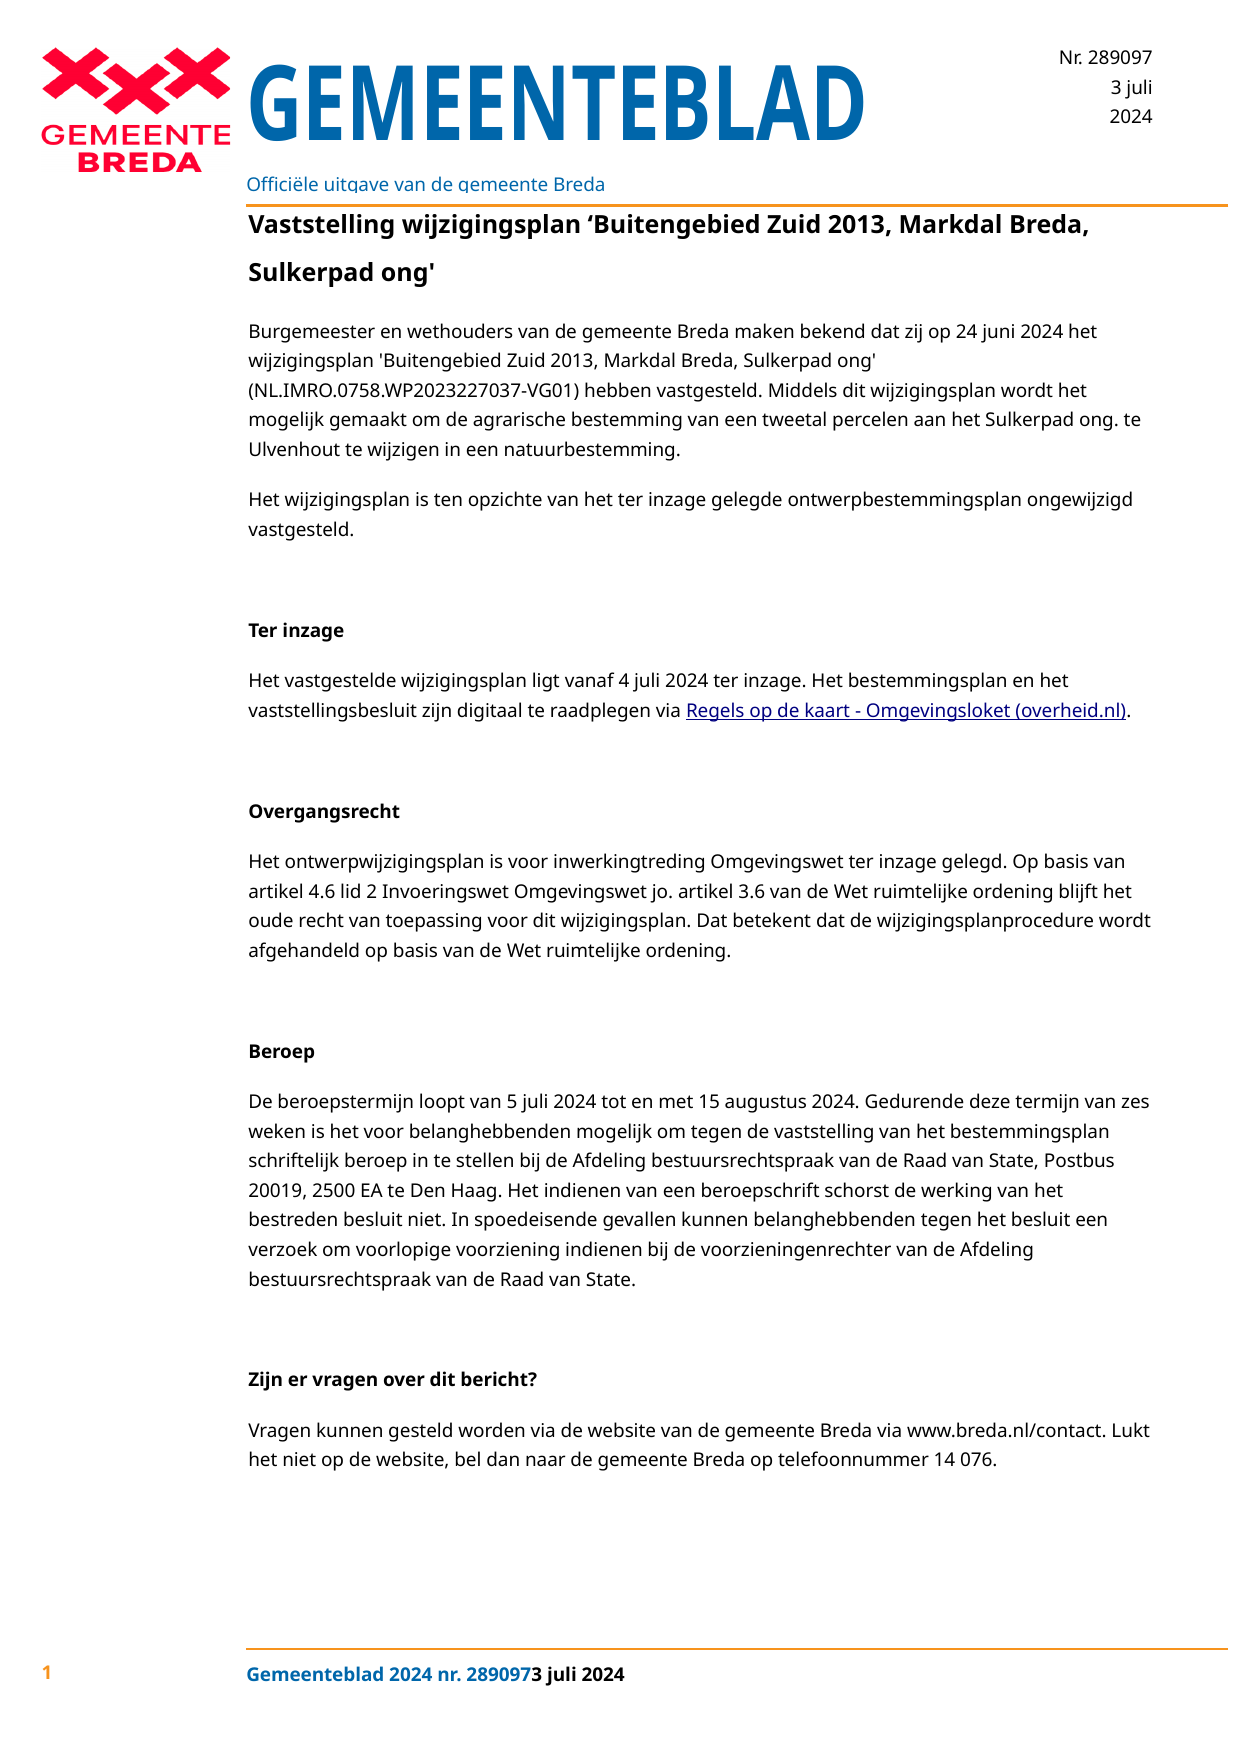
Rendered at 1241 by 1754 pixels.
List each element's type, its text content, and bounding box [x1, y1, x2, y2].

text Ter inzage [248, 617, 1152, 643]
picture [41, 47, 231, 172]
text Het ontwerpwijzigingsplan is voor inwerkingtreding Omgevingswet ter inzage gelegd. Op basis van artikel 4.6 lid 2 Invoeringswet Omgevingswet jo. artikel 3.6 van de Wet ruimtelijke ordening blijft het oude recht van toepassing voor dit wijzigingsplan. Dat betekent dat de wijzigingsplanprocedure wordt afgehandeld op basis van de Wet ruimtelijke ordening. [248, 848, 1152, 963]
text Het wijzigingsplan is ten opzichte van het ter inzage gelegde ontwerpbestemmingsplan ongewijzigd vastgesteld. [248, 487, 1152, 542]
text Vaststelling wijzigingsplan ‘Buitengebied Zuid 2013, Markdal Breda, Sulkerpad ong' [248, 207, 1152, 288]
text Zijn er vragen over dit bericht? [248, 1367, 1152, 1392]
text Vragen kunnen gesteld worden via de website van de gemeente Breda via www.breda.nl/contact. Lukt het niet op de website, bel dan naar de gemeente Breda op telefoonnummer 14 076. [248, 1417, 1152, 1472]
text Het vastgestelde wijzigingsplan ligt vanaf 4 juli 2024 ter inzage. Het bestemmingsplan en het vaststellingsbesluit zijn digitaal te raadplegen via Regels op de kaart - Omgevingsloket (overheid.nl). [248, 667, 1152, 723]
text De beroepstermijn loopt van 5 juli 2024 tot en met 15 augustus 2024. Gedurende deze termijn van zes weken is het voor belanghebbenden mogelijk om tegen de vaststelling van het bestemmingsplan schriftelijk beroep in te stellen bij de Afdeling bestuursrechtspraak van de Raad van State, Postbus 20019, 2500 EA te Den Haag. Het indienen van een beroepschrift schorst de werking van het bestreden besluit niet. In spoedeisende gevallen kunnen belanghebbenden tegen het besluit een verzoek om voorlopige voorziening indienen bij de voorzieningenrechter van de Afdeling bestuursrechtspraak van de Raad van State. [248, 1088, 1152, 1292]
text Beroep [248, 1038, 1152, 1064]
text Burgemeester en wethouders van de gemeente Breda maken bekend dat zij op 24 juni 2024 het wijzigingsplan 'Buitengebied Zuid 2013, Markdal Breda, Sulkerpad ong' (NL.IMRO.0758.WP2023227037-VG01) hebben vastgesteld. Middels dit wijzigingsplan wordt het mogelijk gemaakt om de agrarische bestemming van een tweetal percelen aan het Sulkerpad ong. te Ulvenhout te wijzigen in een natuurbestemming. [248, 318, 1152, 462]
text Overgangsrecht [248, 798, 1152, 824]
